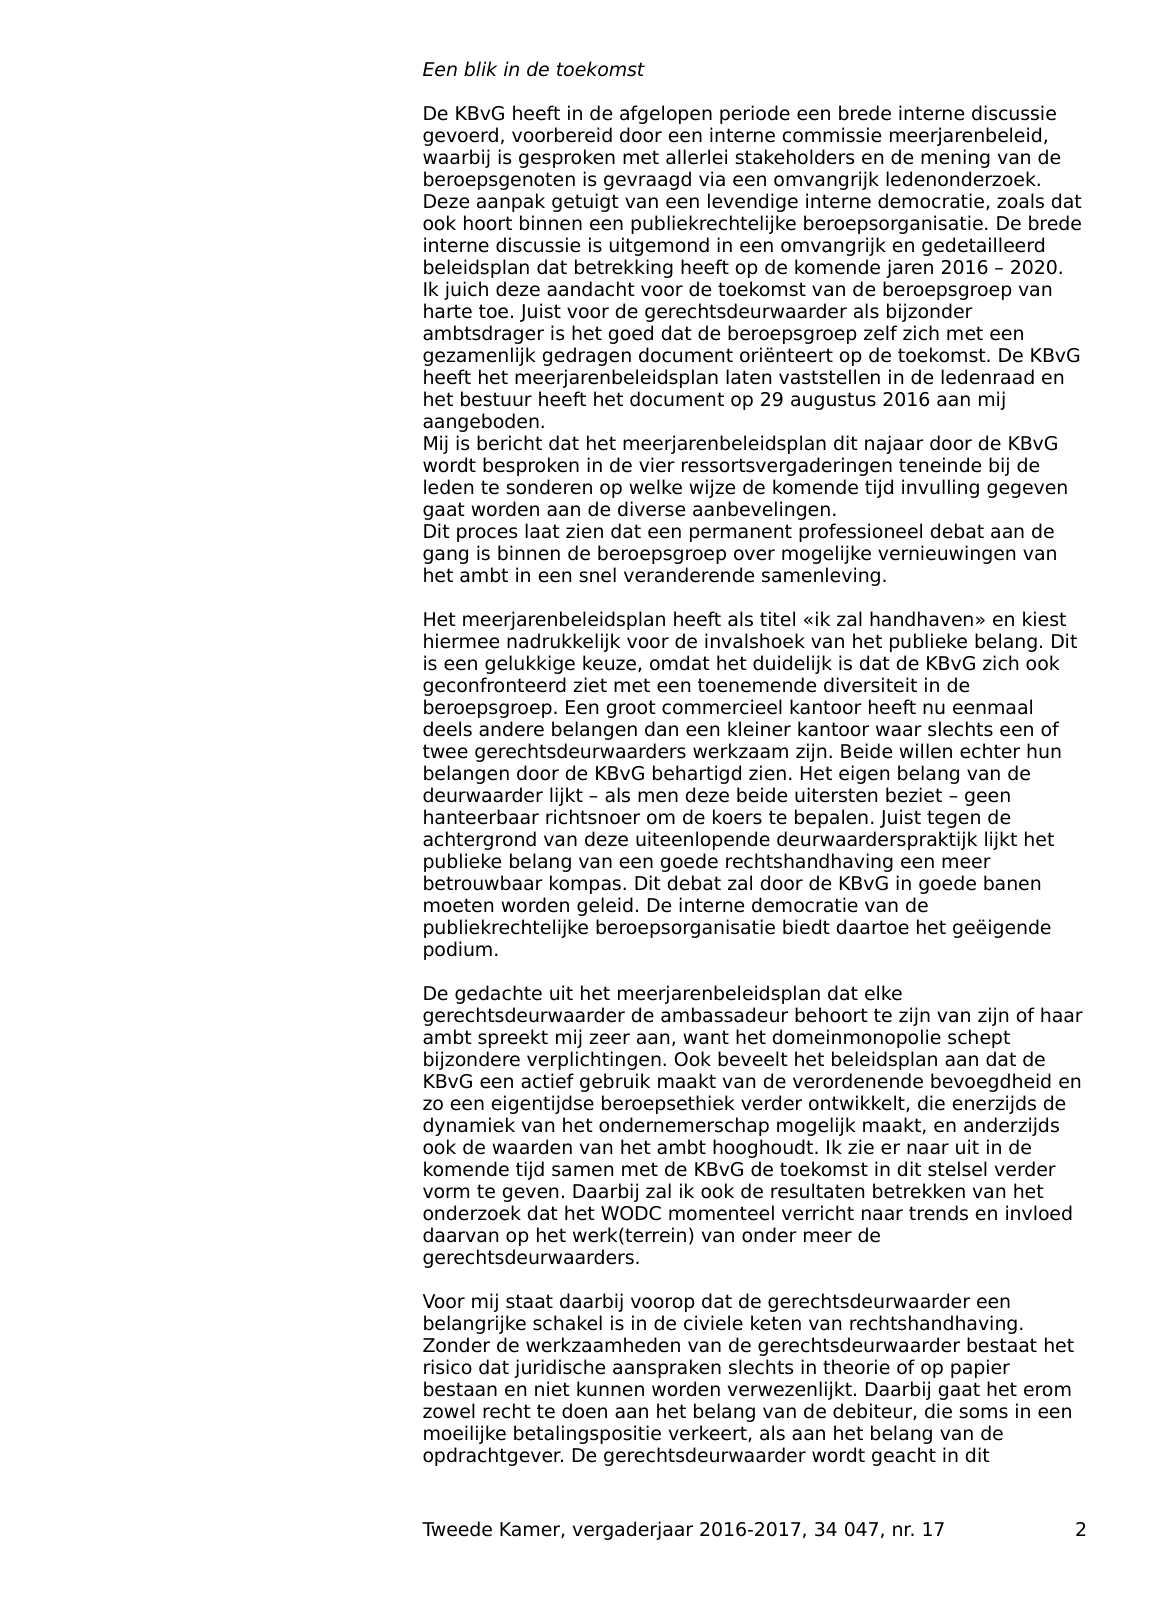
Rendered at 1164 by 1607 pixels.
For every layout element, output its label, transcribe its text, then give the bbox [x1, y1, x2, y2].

text Voor mij staat daarbij voorop dat de gerechtsdeurwaarder een belangrijke schakel is in de civiele keten van rechtshandhaving. Zonder de werkzaamheden van de gerechtsdeurwaarder bestaat het risico dat juridische aanspraken slechts in theorie of op papier bestaan en niet kunnen worden verwezenlijkt. Daarbij gaat het erom zowel recht te doen aan het belang van de debiteur, die soms in een moeilijke betalingspositie verkeert, als aan het belang van de opdrachtgever. De gerechtsdeurwaarder wordt geacht in dit [422, 1291, 1087, 1467]
text De KBvG heeft in de afgelopen periode een brede interne discussie gevoerd, voorbereid door een interne commissie meerjarenbeleid, waarbij is gesproken met allerlei stakeholders en de mening van de beroepsgenoten is gevraagd via een omvangrijk ledenonderzoek. Deze aanpak getuigt van een levendige interne democratie, zoals dat ook hoort binnen een publiekrechtelijke beroepsorganisatie. De brede interne discussie is uitgemond in een omvangrijk en gedetailleerd beleidsplan dat betrekking heeft op de komende jaren 2016 – 2020. Ik juich deze aandacht voor de toekomst van de beroepsgroep van harte toe. Juist voor de gerechtsdeurwaarder als bijzonder ambtsdrager is het goed dat de beroepsgroep zelf zich met een gezamenlijk gedragen document oriënteert op de toekomst. De KBvG heeft het meerjarenbeleidsplan laten vaststellen in de ledenraad en het bestuur heeft het document op 29 augustus 2016 aan mij aangeboden. [422, 103, 1087, 433]
text Het meerjarenbeleidsplan heeft als titel «ik zal handhaven» en kiest hiermee nadrukkelijk voor de invalshoek van het publieke belang. Dit is een gelukkige keuze, omdat het duidelijk is dat de KBvG zich ook geconfronteerd ziet met een toenemende diversiteit in de beroepsgroep. Een groot commercieel kantoor heeft nu eenmaal deels andere belangen dan een kleiner kantoor waar slechts een of twee gerechtsdeurwaarders werkzaam zijn. Beide willen echter hun belangen door de KBvG behartigd zien. Het eigen belang van de deurwaarder lijkt – als men deze beide uitersten beziet – geen hanteerbaar richtsnoer om de koers te bepalen. Juist tegen de achtergrond van deze uiteenlopende deurwaarderspraktijk lijkt het publieke belang van een goede rechtshandhaving een meer betrouwbaar kompas. Dit debat zal door de KBvG in goede banen moeten worden geleid. De interne democratie van de publiekrechtelijke beroepsorganisatie biedt daartoe het geëigende podium. [422, 609, 1087, 961]
subtitle Een blik in de toekomst [422, 59, 1087, 81]
text Dit proces laat zien dat een permanent professioneel debat aan de gang is binnen de beroepsgroep over mogelijke vernieuwingen van het ambt in een snel veranderende samenleving. [422, 521, 1087, 587]
text Mij is bericht dat het meerjarenbeleidsplan dit najaar door de KBvG wordt besproken in de vier ressortsvergaderingen teneinde bij de leden te sonderen op welke wijze de komende tijd invulling gegeven gaat worden aan de diverse aanbevelingen. [422, 433, 1087, 521]
text De gedachte uit het meerjarenbeleidsplan dat elke gerechtsdeurwaarder de ambassadeur behoort te zijn van zijn of haar ambt spreekt mij zeer aan, want het domeinmonopolie schept bijzondere verplichtingen. Ook beveelt het beleidsplan aan dat de KBvG een actief gebruik maakt van de verordenende bevoegdheid en zo een eigentijdse beroepsethiek verder ontwikkelt, die enerzijds de dynamiek van het ondernemerschap mogelijk maakt, en anderzijds ook de waarden van het ambt hooghoudt. Ik zie er naar uit in de komende tijd samen met de KBvG de toekomst in dit stelsel verder vorm te geven. Daarbij zal ik ook de resultaten betrekken van het onderzoek dat het WODC momenteel verricht naar trends en invloed daarvan op het werk(terrein) van onder meer de gerechtsdeurwaarders. [422, 983, 1087, 1268]
